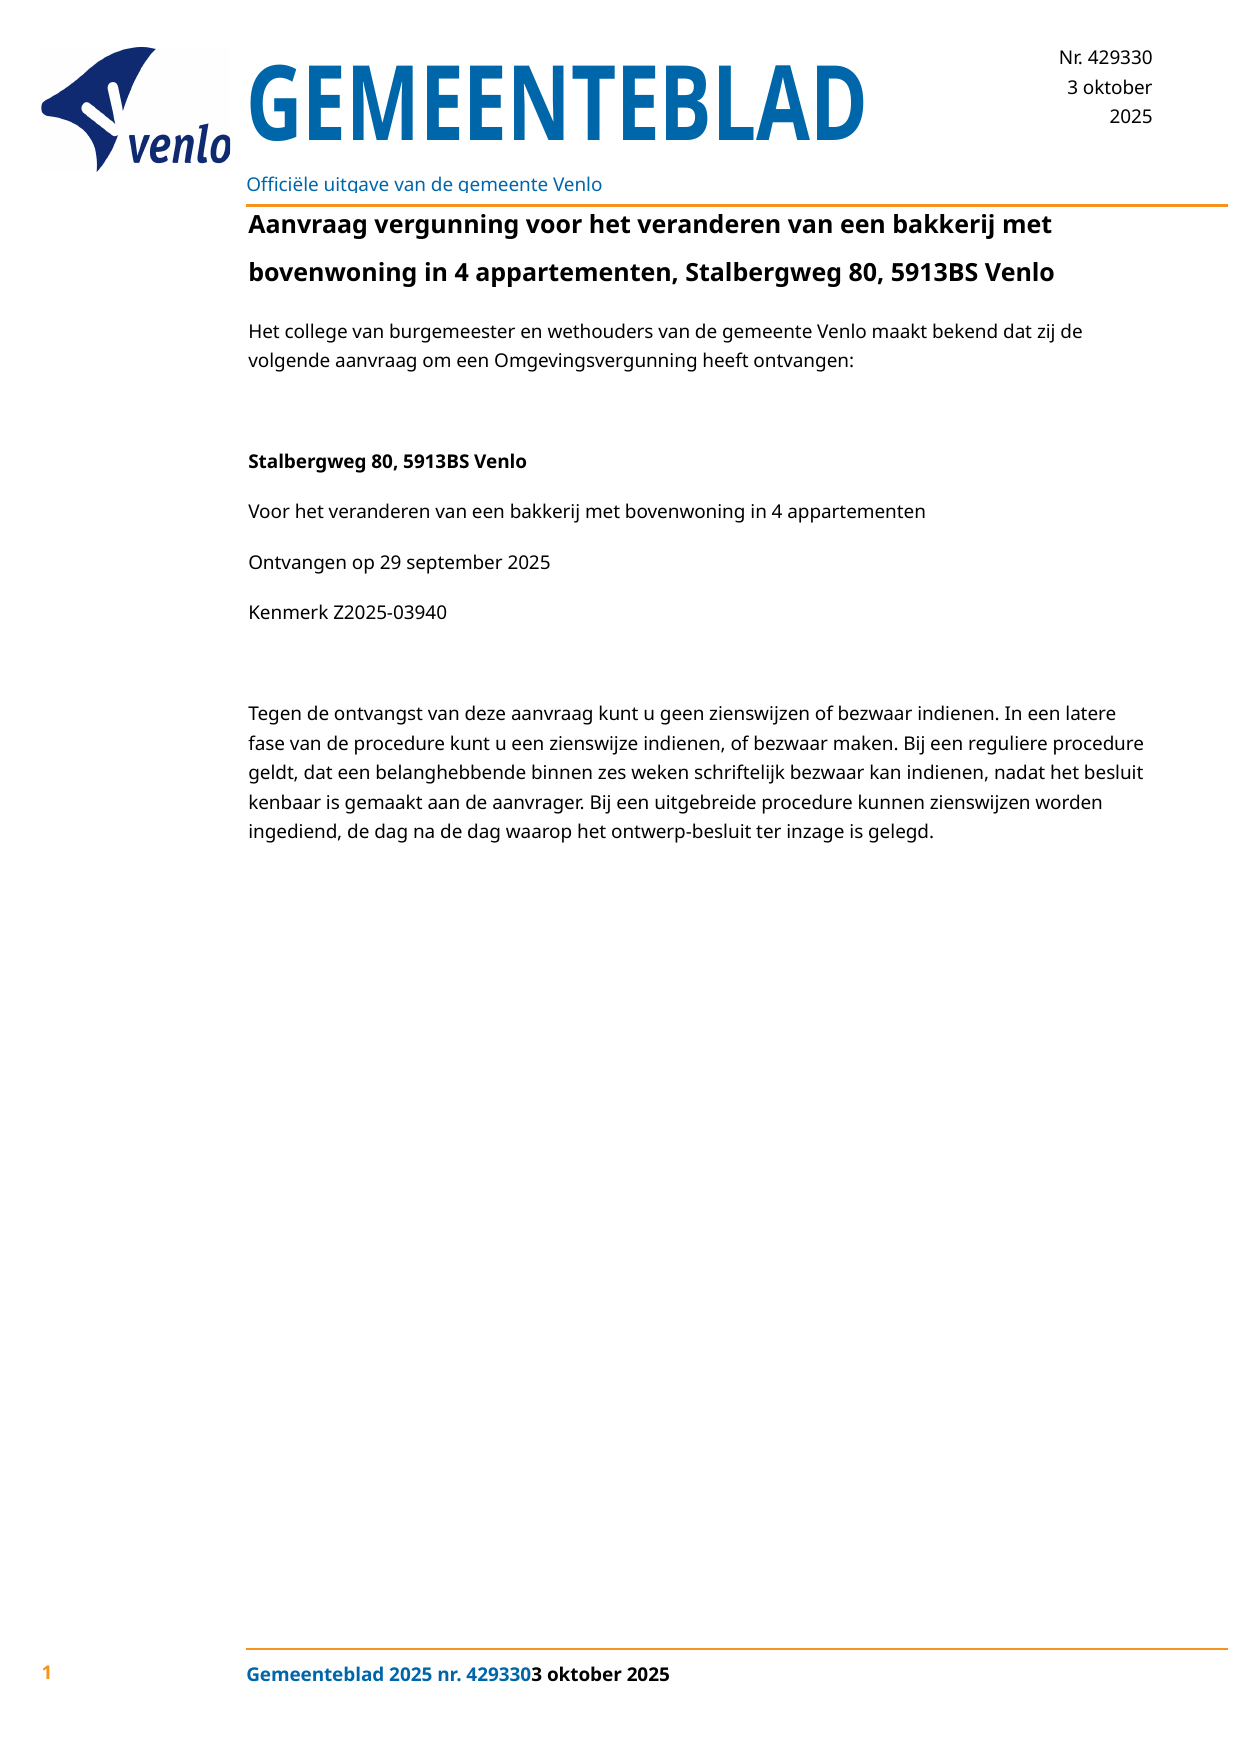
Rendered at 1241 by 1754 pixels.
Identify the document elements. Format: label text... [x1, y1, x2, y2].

text Voor het veranderen van een bakkerij met bovenwoning in 4 appartementen [248, 499, 1152, 524]
text Ontvangen op 29 september 2025 [248, 549, 1152, 575]
text Stalbergweg 80, 5913BS Venlo [248, 448, 1152, 474]
text Het college van burgemeester en wethouders van de gemeente Venlo maakt bekend dat zij de volgende aanvraag om een Omgevingsvergunning heeft ontvangen: [248, 318, 1152, 373]
text Kenmerk Z2025-03940 [248, 599, 1152, 625]
text Aanvraag vergunning voor het veranderen van een bakkerij met bovenwoning in 4 appartementen, Stalbergweg 80, 5913BS Venlo [248, 207, 1152, 288]
picture [41, 47, 231, 172]
text Tegen de ontvangst van deze aanvraag kunt u geen zienswijzen of bezwaar indienen. In een latere fase van de procedure kunt u een zienswijze indienen, of bezwaar maken. Bij een reguliere procedure geldt, dat een belanghebbende binnen zes weken schriftelijk bezwaar kan indienen, nadat het besluit kenbaar is gemaakt aan de aanvrager. Bij een uitgebreide procedure kunnen zienswijzen worden ingediend, de dag na de dag waarop het ontwerp-besluit ter inzage is gelegd. [248, 700, 1152, 844]
